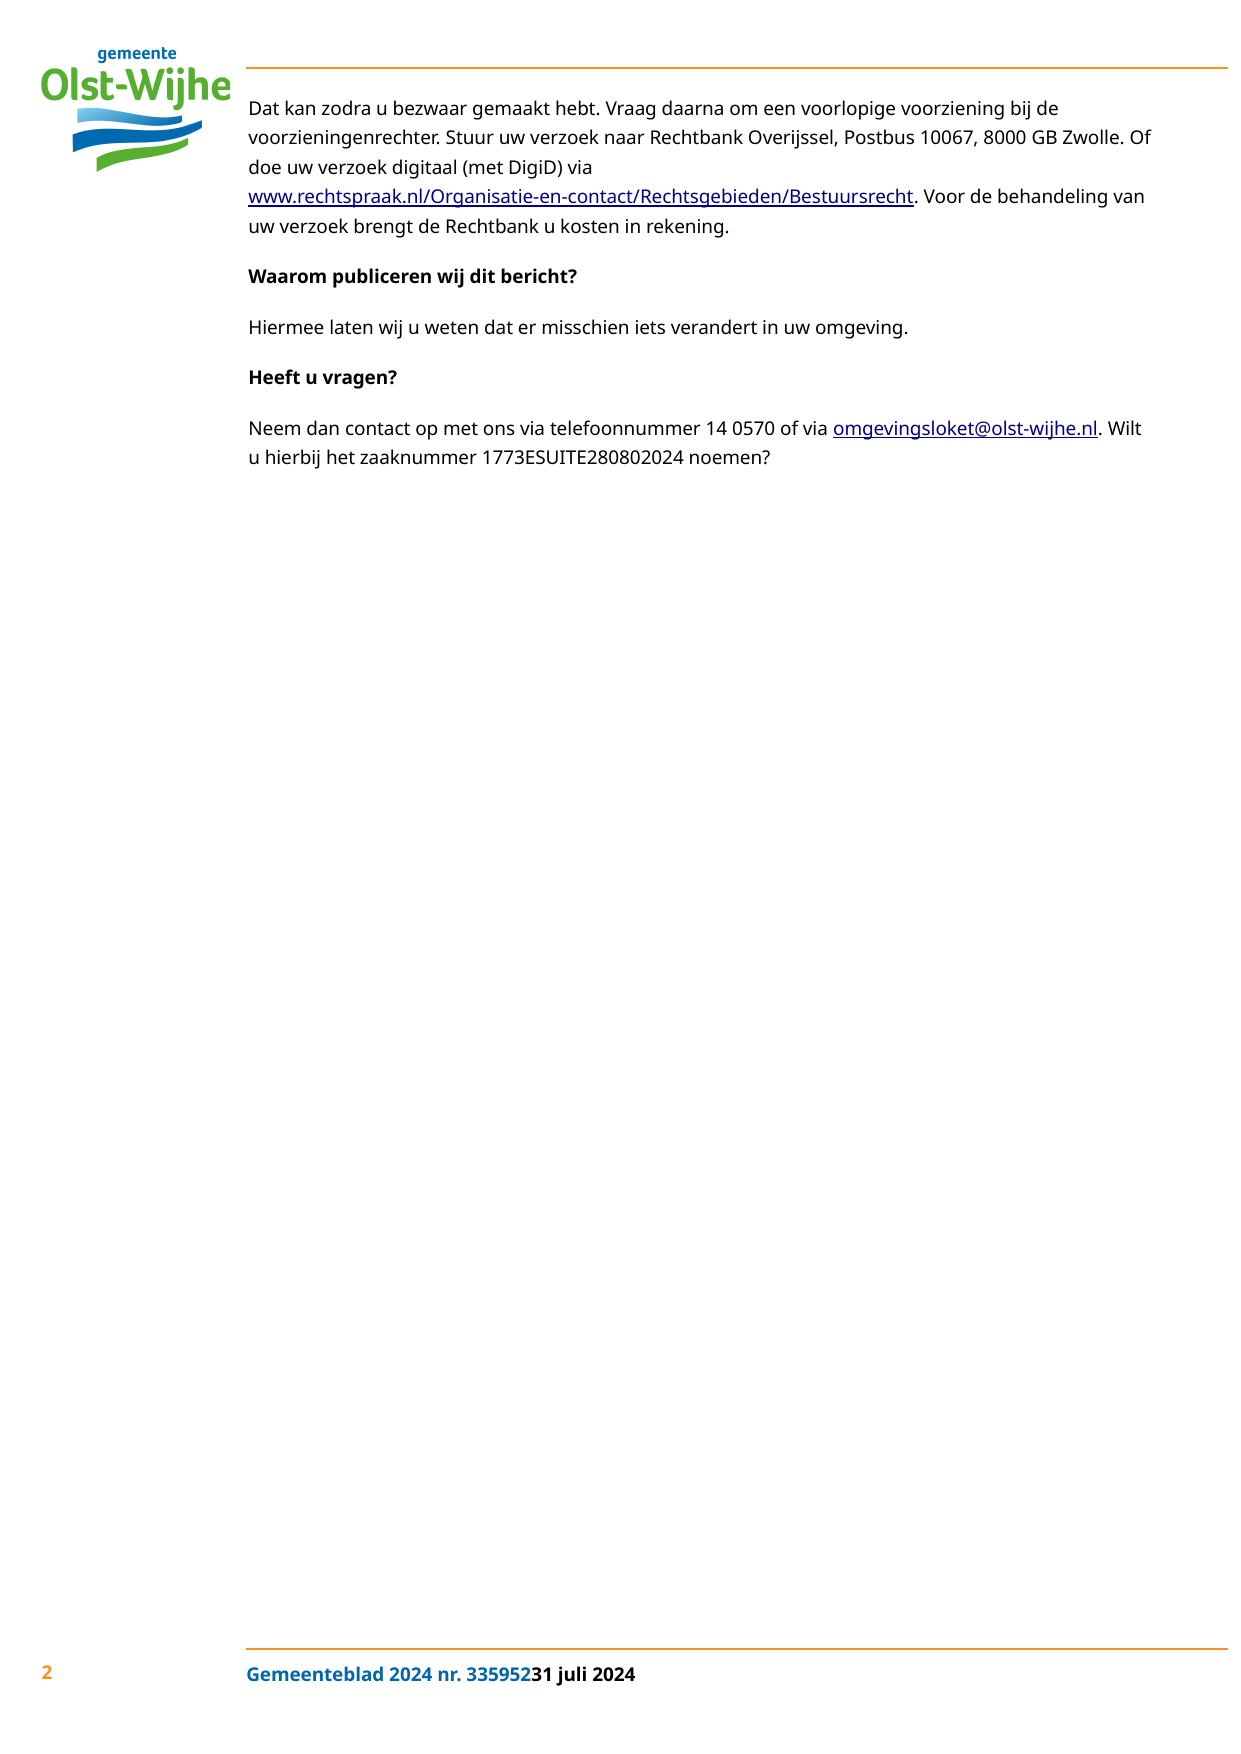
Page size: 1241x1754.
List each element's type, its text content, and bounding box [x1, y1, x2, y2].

text Waarom publiceren wij dit bericht? [248, 263, 1152, 289]
text Heeft u vragen? [248, 364, 1152, 390]
text Hiermee laten wij u weten dat er misschien iets verandert in uw omgeving. [248, 314, 1152, 340]
picture [41, 47, 231, 172]
text Dat kan zodra u bezwaar gemaakt hebt. Vraag daarna om een voorlopige voorziening bij de voorzieningenrechter. Stuur uw verzoek naar Rechtbank Overijssel, Postbus 10067, 8000 GB Zwolle. Of doe uw verzoek digitaal (met DigiD) via www.rechtspraak.nl/Organisatie-en-contact/Rechtsgebieden/Bestuursrecht. Voor de behandeling van uw verzoek brengt de Rechtbank u kosten in rekening. [248, 95, 1152, 239]
text Neem dan contact op met ons via telefoonnummer 14 0570 of via omgevingsloket@olst-wijhe.nl. Wilt u hierbij het zaaknummer 1773ESUITE280802024 noemen? [248, 415, 1152, 470]
